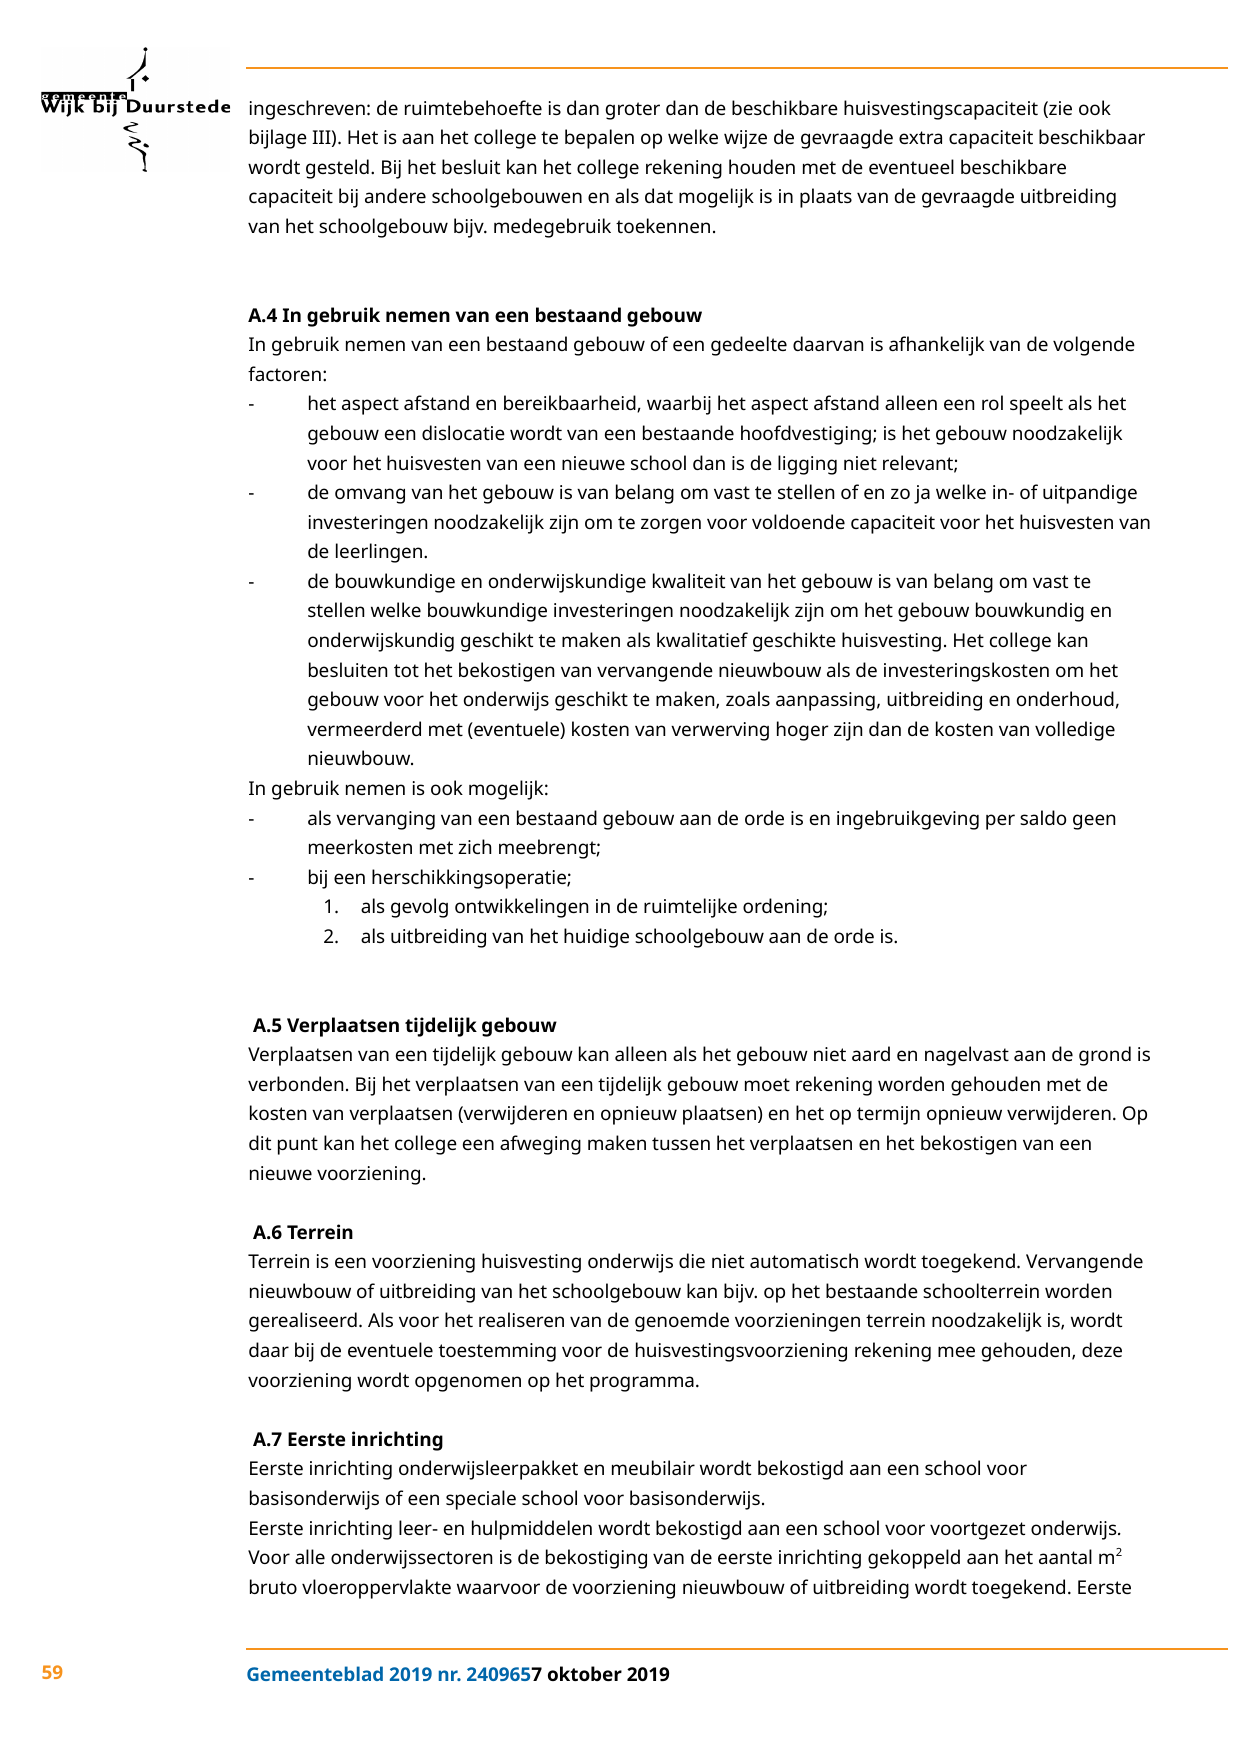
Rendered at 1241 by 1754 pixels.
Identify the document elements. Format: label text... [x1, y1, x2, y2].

list als uitbreiding van het huidige schoolgebouw aan de orde is. [323, 923, 1152, 949]
text Eerste inrichting leer- en hulpmiddelen wordt bekostigd aan een school voor voortgezet onderwijs. Voor alle onderwijssectoren is de bekostiging van de eerste inrichting gekoppeld aan het aantal m2 bruto vloeroppervlakte waarvoor de voorziening nieuwbouw of uitbreiding wordt toegekend. Eerste [248, 1515, 1152, 1600]
list bij een herschikkingsoperatie; [248, 864, 1152, 890]
text A.5 Verplaatsen tijdelijk gebouw [248, 1012, 1152, 1038]
text In gebruik nemen van een bestaand gebouw of een gedeelte daarvan is afhankelijk van de volgende factoren: [248, 331, 1152, 387]
text A.7 Eerste inrichting [248, 1426, 1152, 1452]
list de bouwkundige en onderwijskundige kwaliteit van het gebouw is van belang om vast te stellen welke bouwkundige investeringen noodzakelijk zijn om het gebouw bouwkundig en onderwijskundig geschikt te maken als kwalitatief geschikte huisvesting. Het college kan besluiten tot het bekostigen van vervangende nieuwbouw als de investeringskosten om het gebouw voor het onderwijs geschikt te maken, zoals aanpassing, uitbreiding en onderhoud, vermeerderd met (eventuele) kosten van verwerving hoger zijn dan de kosten van volledige nieuwbouw. [248, 568, 1152, 771]
list als vervanging van een bestaand gebouw aan de orde is en ingebruikgeving per saldo geen meerkosten met zich meebrengt; [248, 805, 1152, 860]
list de omvang van het gebouw is van belang om vast te stellen of en zo ja welke in- of uitpandige investeringen noodzakelijk zijn om te zorgen voor voldoende capaciteit voor het huisvesten van de leerlingen. [248, 479, 1152, 564]
text A.4 In gebruik nemen van een bestaand gebouw [248, 302, 1152, 328]
text In gebruik nemen is ook mogelijk: [248, 775, 1152, 801]
picture [41, 47, 231, 172]
list het aspect afstand en bereikbaarheid, waarbij het aspect afstand alleen een rol speelt als het gebouw een dislocatie wordt van een bestaande hoofdvestiging; is het gebouw noodzakelijk voor het huisvesten van een nieuwe school dan is de ligging niet relevant; [248, 391, 1152, 476]
text A.6 Terrein [248, 1219, 1152, 1245]
text ingeschreven: de ruimtebehoefte is dan groter dan de beschikbare huisvestingscapaciteit (zie ook bijlage III). Het is aan het college te bepalen op welke wijze de gevraagde extra capaciteit beschikbaar wordt gesteld. Bij het besluit kan het college rekening houden met de eventueel beschikbare capaciteit bij andere schoolgebouwen en als dat mogelijk is in plaats van de gevraagde uitbreiding van het schoolgebouw bijv. medegebruik toekennen. [248, 95, 1152, 239]
list als gevolg ontwikkelingen in de ruimtelijke ordening; [323, 893, 1152, 919]
text Terrein is een voorziening huisvesting onderwijs die niet automatisch wordt toegekend. Vervangende nieuwbouw of uitbreiding van het schoolgebouw kan bijv. op het bestaande schoolterrein worden gerealiseerd. Als voor het realiseren van de genoemde voorzieningen terrein noodzakelijk is, wordt daar bij de eventuele toestemming voor de huisvestingsvoorziening rekening mee gehouden, deze voorziening wordt opgenomen op het programma. [248, 1248, 1152, 1393]
text Verplaatsen van een tijdelijk gebouw kan alleen als het gebouw niet aard en nagelvast aan de grond is verbonden. Bij het verplaatsen van een tijdelijk gebouw moet rekening worden gehouden met de kosten van verplaatsen (verwijderen en opnieuw plaatsen) en het op termijn opnieuw verwijderen. Op dit punt kan het college een afweging maken tussen het verplaatsen en het bekostigen van een nieuwe voorziening. [248, 1041, 1152, 1186]
text Eerste inrichting onderwijsleerpakket en meubilair wordt bekostigd aan een school voor basisonderwijs of een speciale school voor basisonderwijs. [248, 1456, 1152, 1511]
